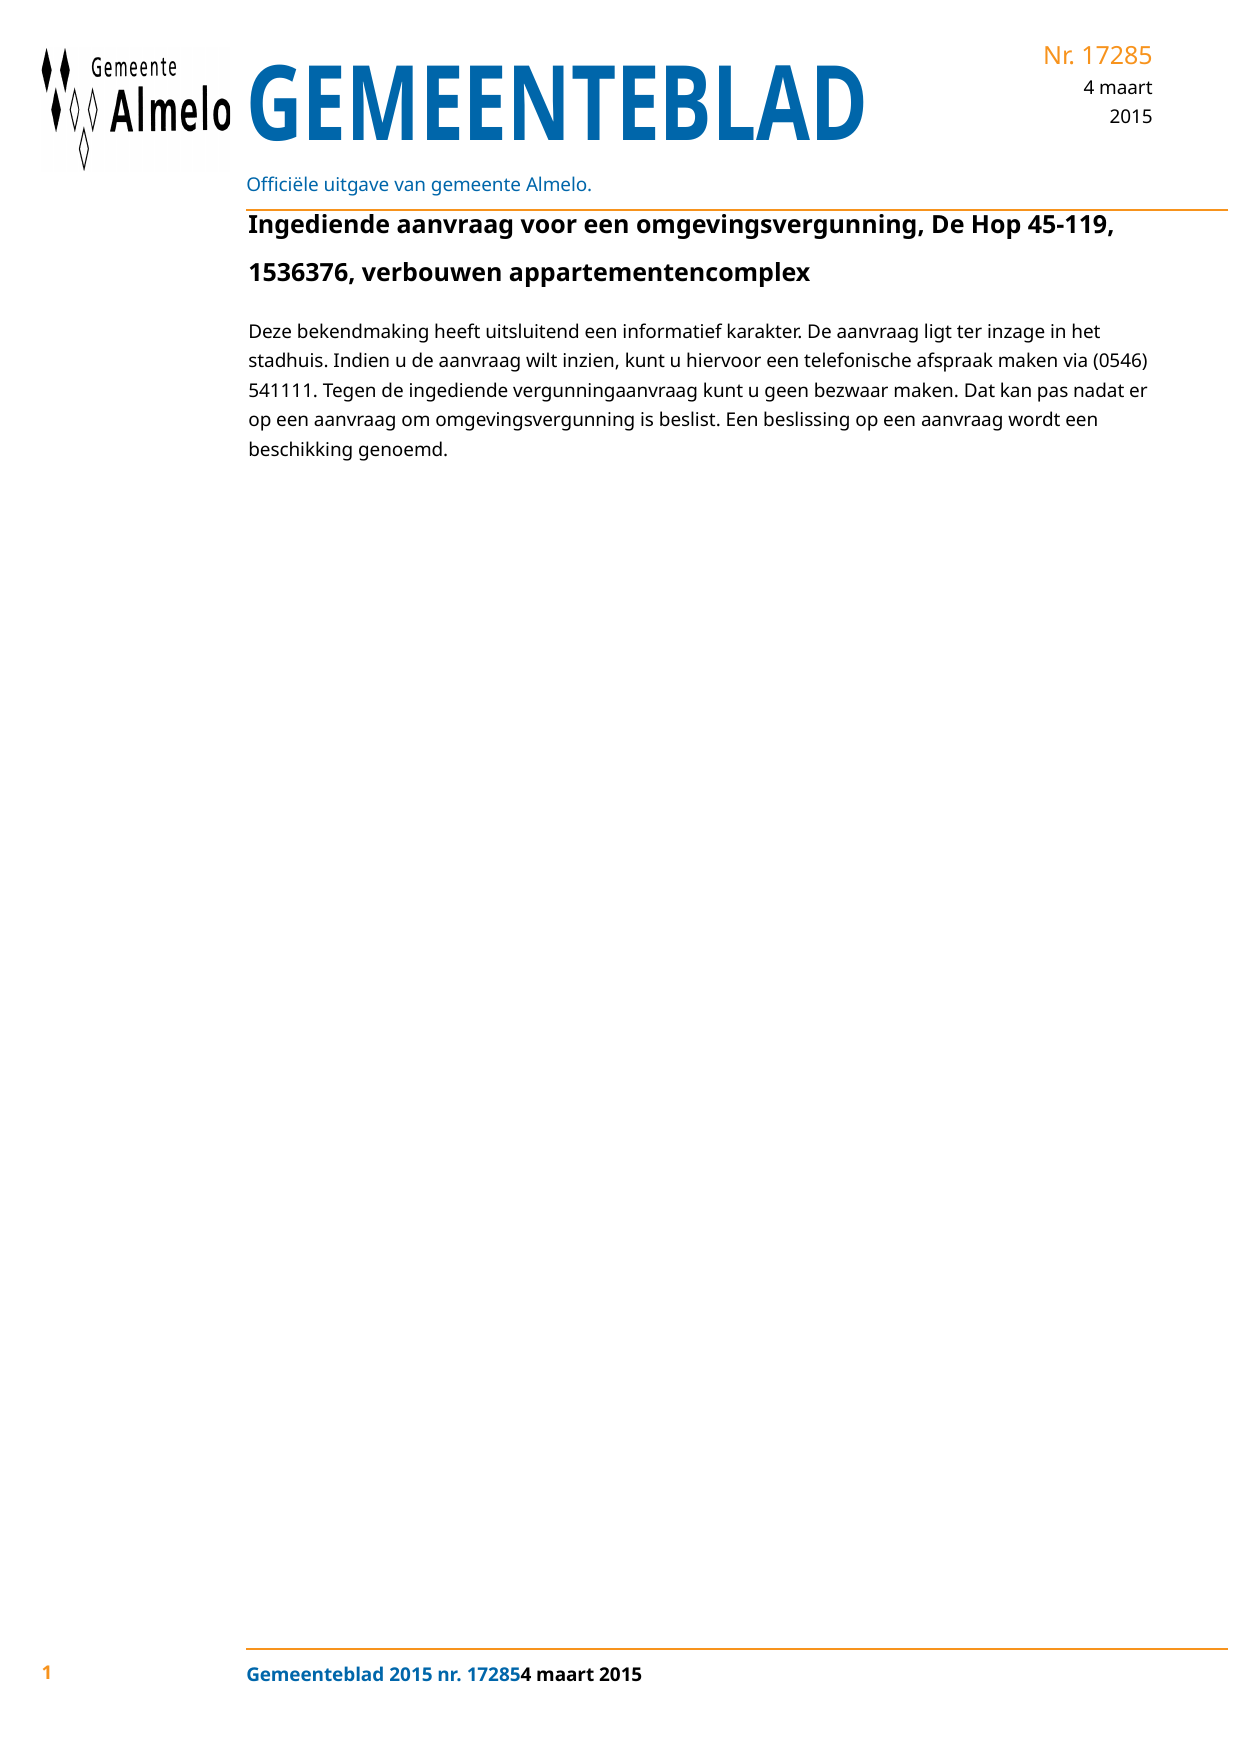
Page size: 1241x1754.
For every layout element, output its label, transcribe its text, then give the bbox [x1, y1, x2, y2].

picture [41, 47, 231, 172]
text Ingediende aanvraag voor een omgevingsvergunning, De Hop 45-119, 1536376, verbouwen appartementencomplex [248, 211, 1152, 288]
text Deze bekendmaking heeft uitsluitend een informatief karakter. De aanvraag ligt ter inzage in het stadhuis. Indien u de aanvraag wilt inzien, kunt u hiervoor een telefonische afspraak maken via (0546) 541111. Tegen de ingediende vergunningaanvraag kunt u geen bezwaar maken. Dat kan pas nadat er op een aanvraag om omgevingsvergunning is beslist. Een beslissing op een aanvraag wordt een beschikking genoemd. [248, 318, 1152, 462]
